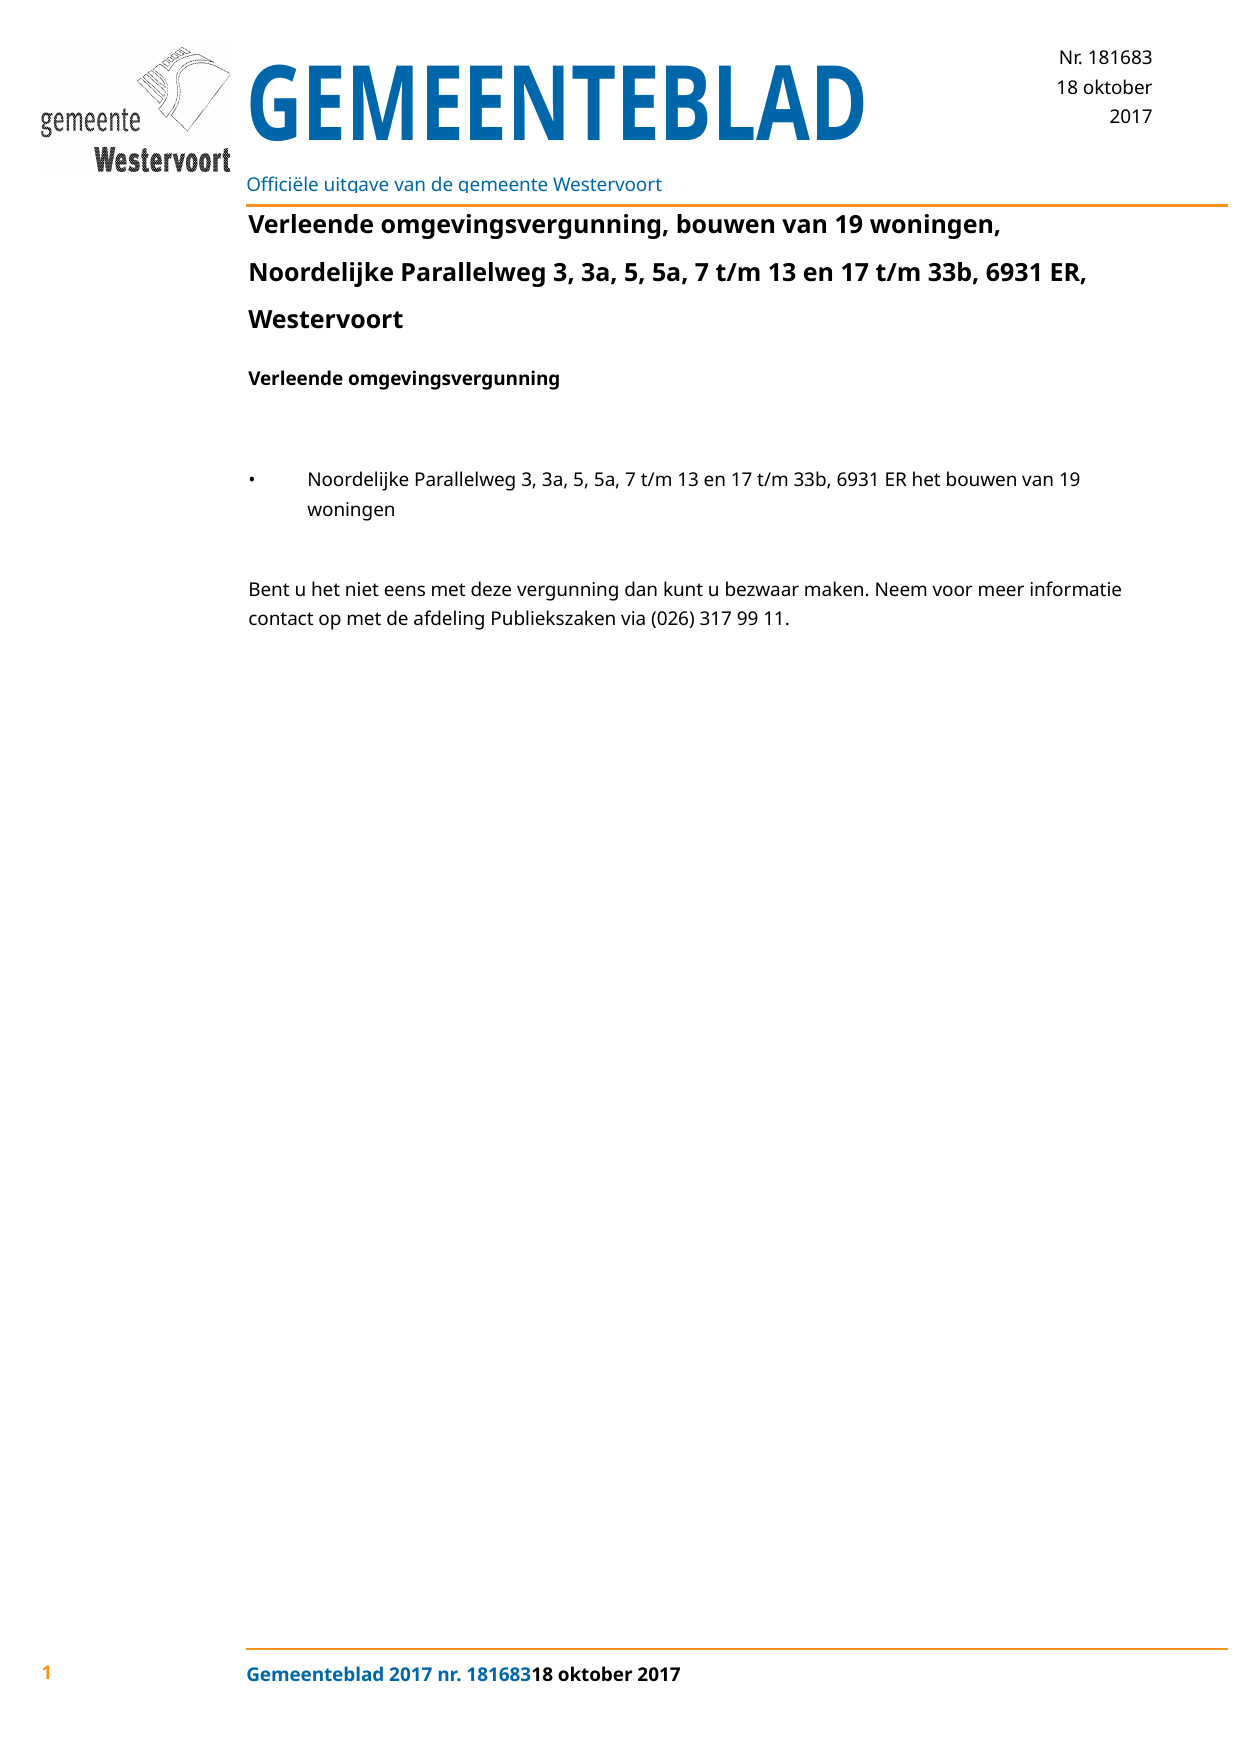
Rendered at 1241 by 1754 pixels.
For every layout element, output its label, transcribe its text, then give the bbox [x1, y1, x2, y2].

text Verleende omgevingsvergunning, bouwen van 19 woningen, Noordelijke Parallelweg 3, 3a, 5, 5a, 7 t/m 13 en 17 t/m 33b, 6931 ER, Westervoort [248, 207, 1152, 336]
text Verleende omgevingsvergunning [248, 366, 1152, 391]
text Bent u het niet eens met deze vergunning dan kunt u bezwaar maken. Neem voor meer informatie contact op met de afdeling Publiekszaken via (026) 317 99 11. [248, 576, 1152, 631]
picture [41, 47, 231, 172]
list Noordelijke Parallelweg 3, 3a, 5, 5a, 7 t/m 13 en 17 t/m 33b, 6931 ER het bouwen van 19 woningen [248, 466, 1152, 522]
